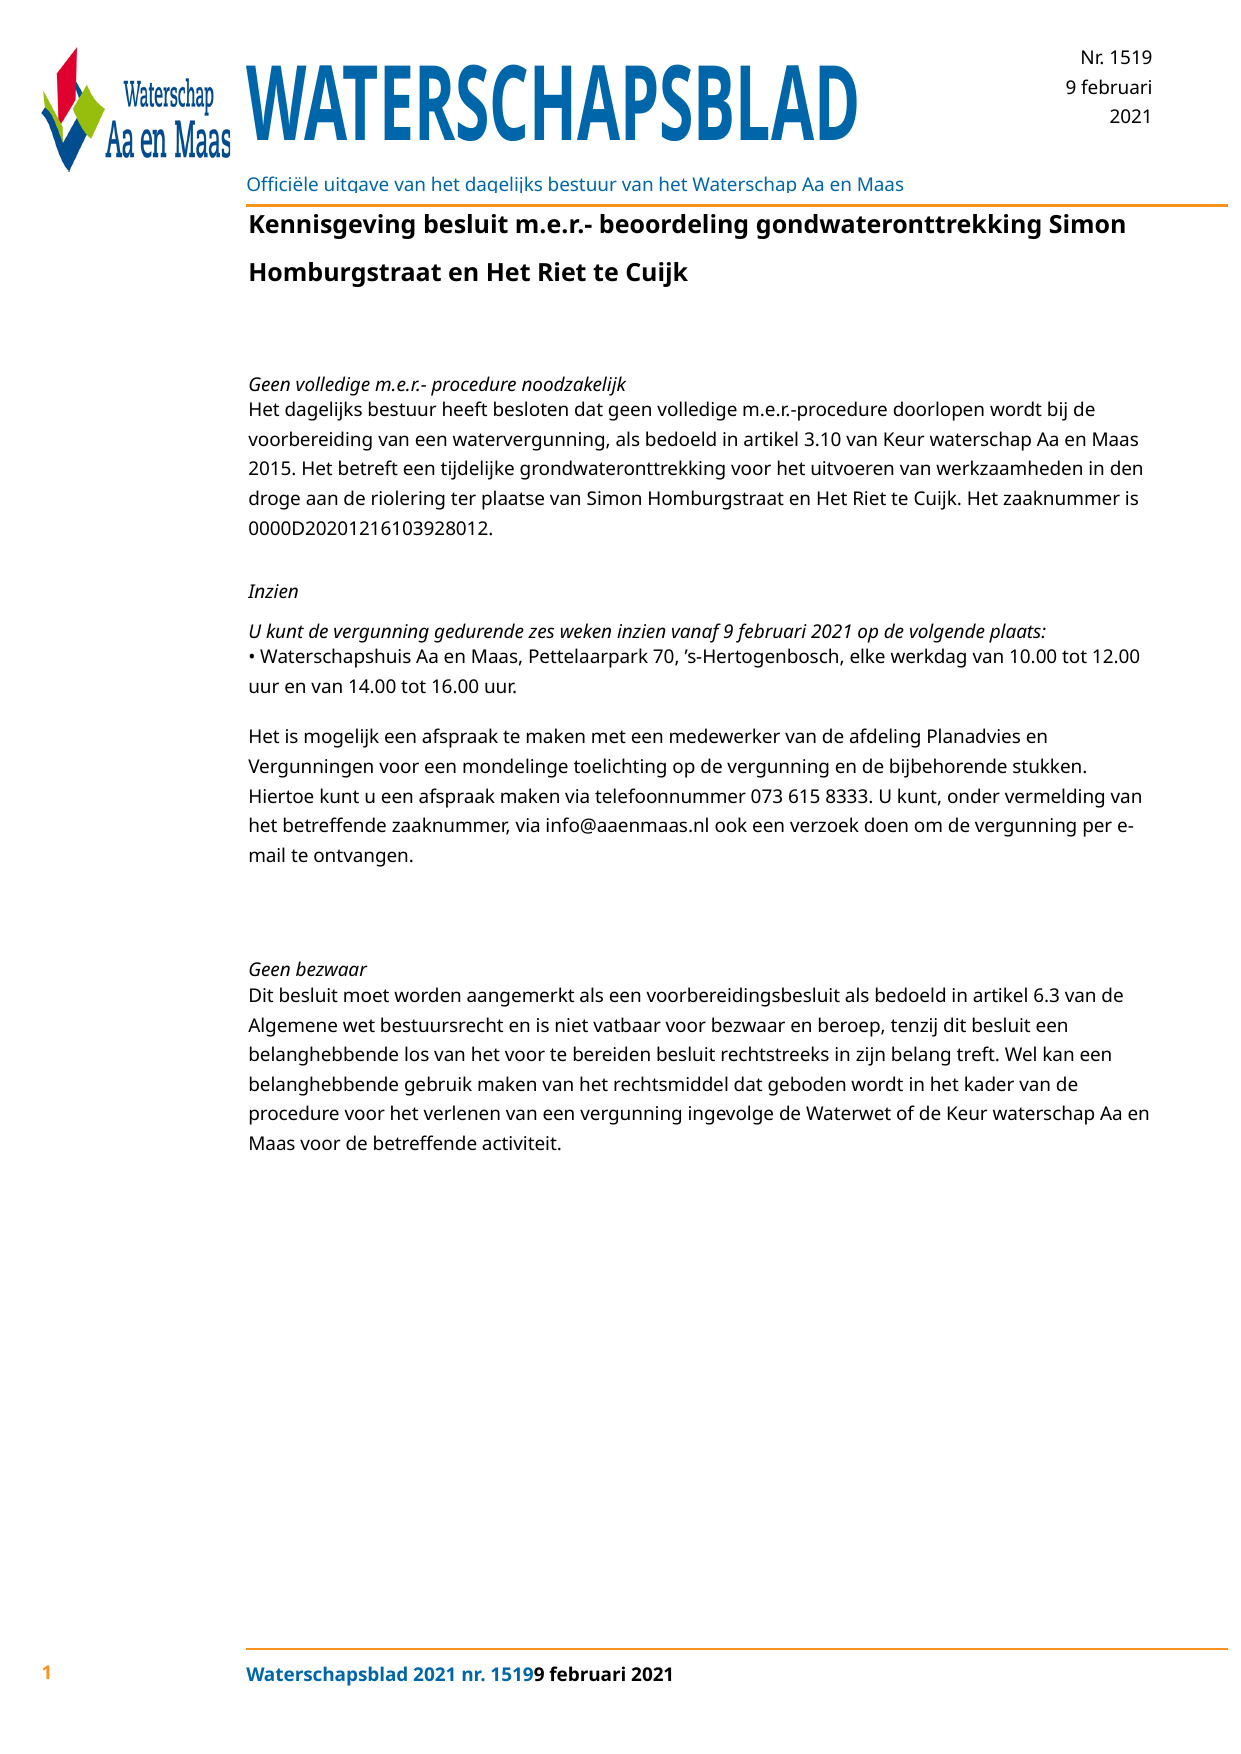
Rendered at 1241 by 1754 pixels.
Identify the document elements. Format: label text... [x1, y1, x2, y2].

picture [41, 47, 231, 172]
text Dit besluit moet worden aangemerkt als een voorbereidingsbesluit als bedoeld in artikel 6.3 van de Algemene wet bestuursrecht en is niet vatbaar voor bezwaar en beroep, tenzij dit besluit een belanghebbende los van het voor te bereiden besluit rechtstreeks in zijn belang treft. Wel kan een belanghebbende gebruik maken van het rechtsmiddel dat geboden wordt in het kader van de procedure voor het verlenen van een vergunning ingevolge de Waterwet of de Keur waterschap Aa en Maas voor de betreffende activiteit. [248, 982, 1152, 1156]
text Kennisgeving besluit m.e.r.- beoordeling gondwateronttrekking Simon Homburgstraat en Het Riet te Cuijk [248, 207, 1152, 288]
text Geen volledige m.e.r.- procedure noodzakelijk [248, 371, 1152, 396]
text Het is mogelijk een afspraak te maken met een medewerker van de afdeling Planadvies en Vergunningen voor een mondelinge toelichting op de vergunning en de bijbehorende stukken. Hiertoe kunt u een afspraak maken via telefoonnummer 073 615 8333. U kunt, onder vermelding van het betreffende zaaknummer, via info@aaenmaas.nl ook een verzoek doen om de vergunning per e-mail te ontvangen. [248, 724, 1152, 868]
text • Waterschapshuis Aa en Maas, Pettelaarpark 70, ’s-Hertogenbosch, elke werkdag van 10.00 tot 12.00 uur en van 14.00 tot 16.00 uur. [248, 644, 1152, 699]
text Geen bezwaar [248, 956, 1152, 982]
text U kunt de vergunning gedurende zes weken inzien vanaf 9 februari 2021 op de volgende plaats: [248, 618, 1152, 644]
text Inzien [248, 579, 1152, 604]
text Het dagelijks bestuur heeft besloten dat geen volledige m.e.r.-procedure doorlopen wordt bij de voorbereiding van een watervergunning, als bedoeld in artikel 3.10 van Keur waterschap Aa en Maas 2015. Het betreft een tijdelijke grondwateronttrekking voor het uitvoeren van werkzaamheden in den droge aan de riolering ter plaatse van Simon Homburgstraat en Het Riet te Cuijk. Het zaaknummer is 0000D20201216103928012. [248, 396, 1152, 541]
